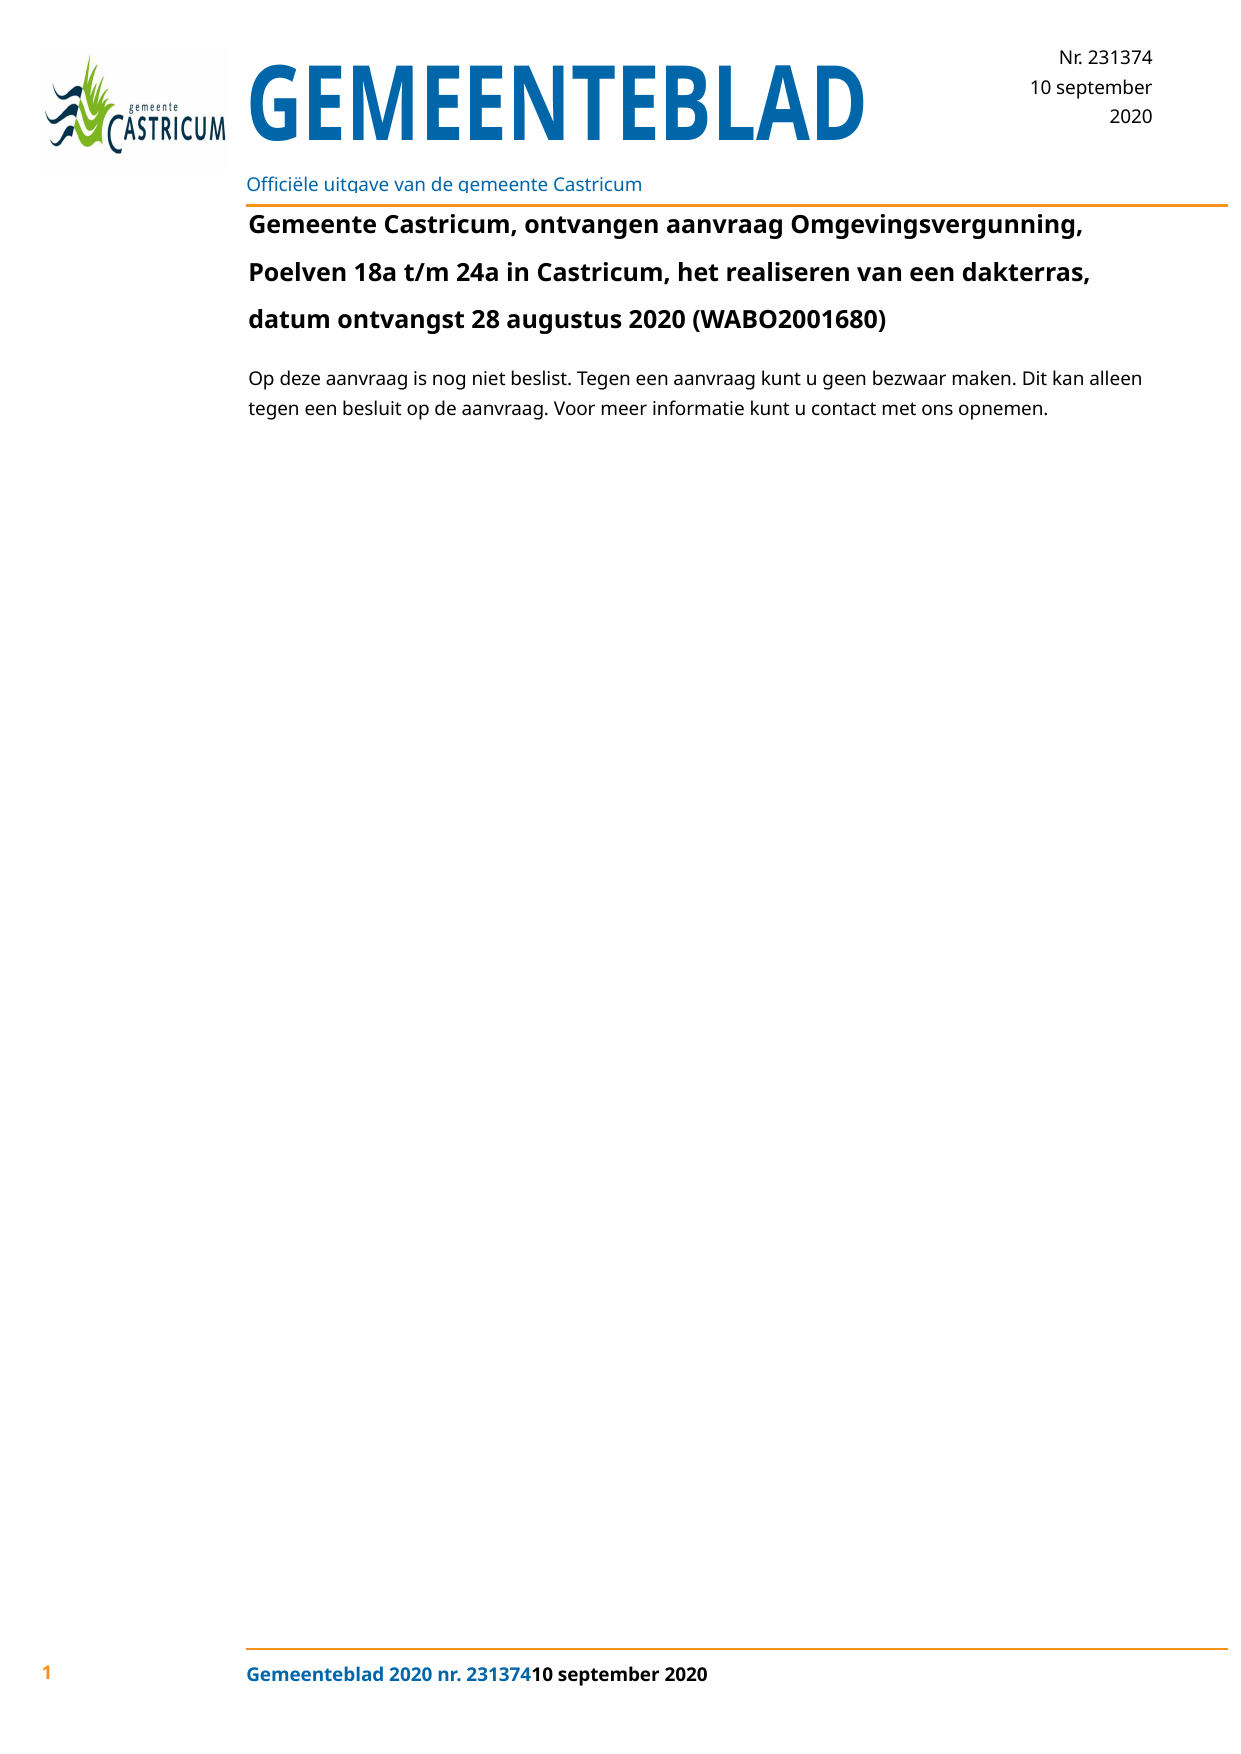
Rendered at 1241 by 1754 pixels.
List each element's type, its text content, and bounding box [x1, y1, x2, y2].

text Gemeente Castricum, ontvangen aanvraag Omgevingsvergunning, Poelven 18a t/m 24a in Castricum, het realiseren van een dakterras, datum ontvangst 28 augustus 2020 (WABO2001680) [248, 207, 1152, 336]
text Op deze aanvraag is nog niet beslist. Tegen een aanvraag kunt u geen bezwaar maken. Dit kan alleen tegen een besluit op de aanvraag. Voor meer informatie kunt u contact met ons opnemen. [248, 366, 1152, 421]
picture [41, 47, 231, 172]
